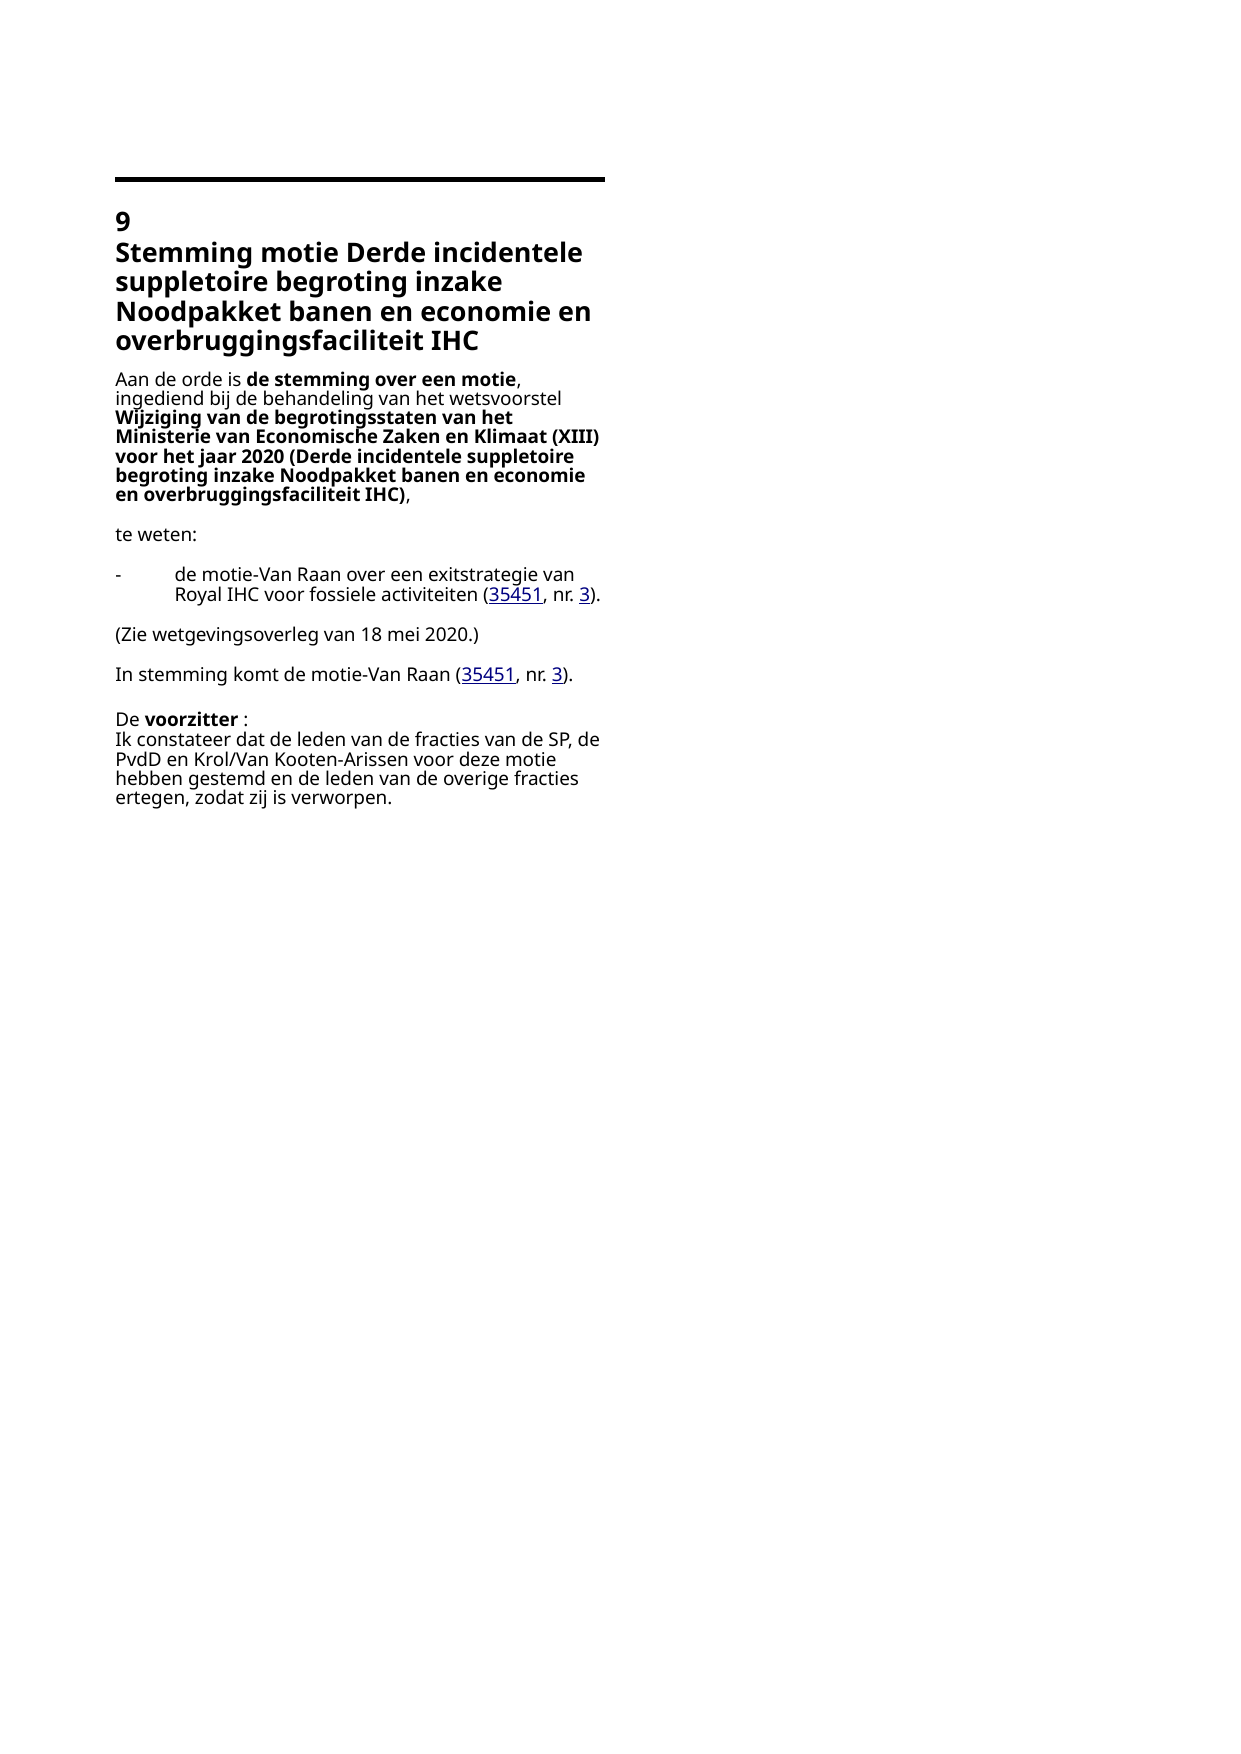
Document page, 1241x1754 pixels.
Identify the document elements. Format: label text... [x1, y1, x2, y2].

text te weten: [115, 526, 605, 546]
text In stemming komt de motie-Van Raan (35451, nr. 3). [115, 666, 605, 685]
text De voorzitter : [115, 706, 605, 731]
list de motie-Van Raan over een exitstrategie van Royal IHC voor fossiele activiteiten (35451, nr. 3). [115, 566, 605, 605]
text Stemming motie Derde incidentele suppletoire begroting inzake Noodpakket banen en economie en overbruggingsfaciliteit IHC [115, 239, 605, 371]
text 9 [115, 203, 605, 239]
text (Zie wetgevingsoverleg van 18 mei 2020.) [115, 626, 605, 645]
text Aan de orde is de stemming over een motie, ingediend bij de behandeling van het wetsvoorstel Wijziging van de begrotingsstaten van het Ministerie van Economische Zaken en Klimaat (XIII) voor het jaar 2020 (Derde incidentele suppletoire begroting inzake Noodpakket banen en economie en overbruggingsfaciliteit IHC), [115, 371, 605, 506]
text Ik constateer dat de leden van de fracties van de SP, de PvdD en Krol/Van Kooten-Arissen voor deze motie hebben gestemd en de leden van de overige fracties ertegen, zodat zij is verworpen. [115, 731, 605, 808]
